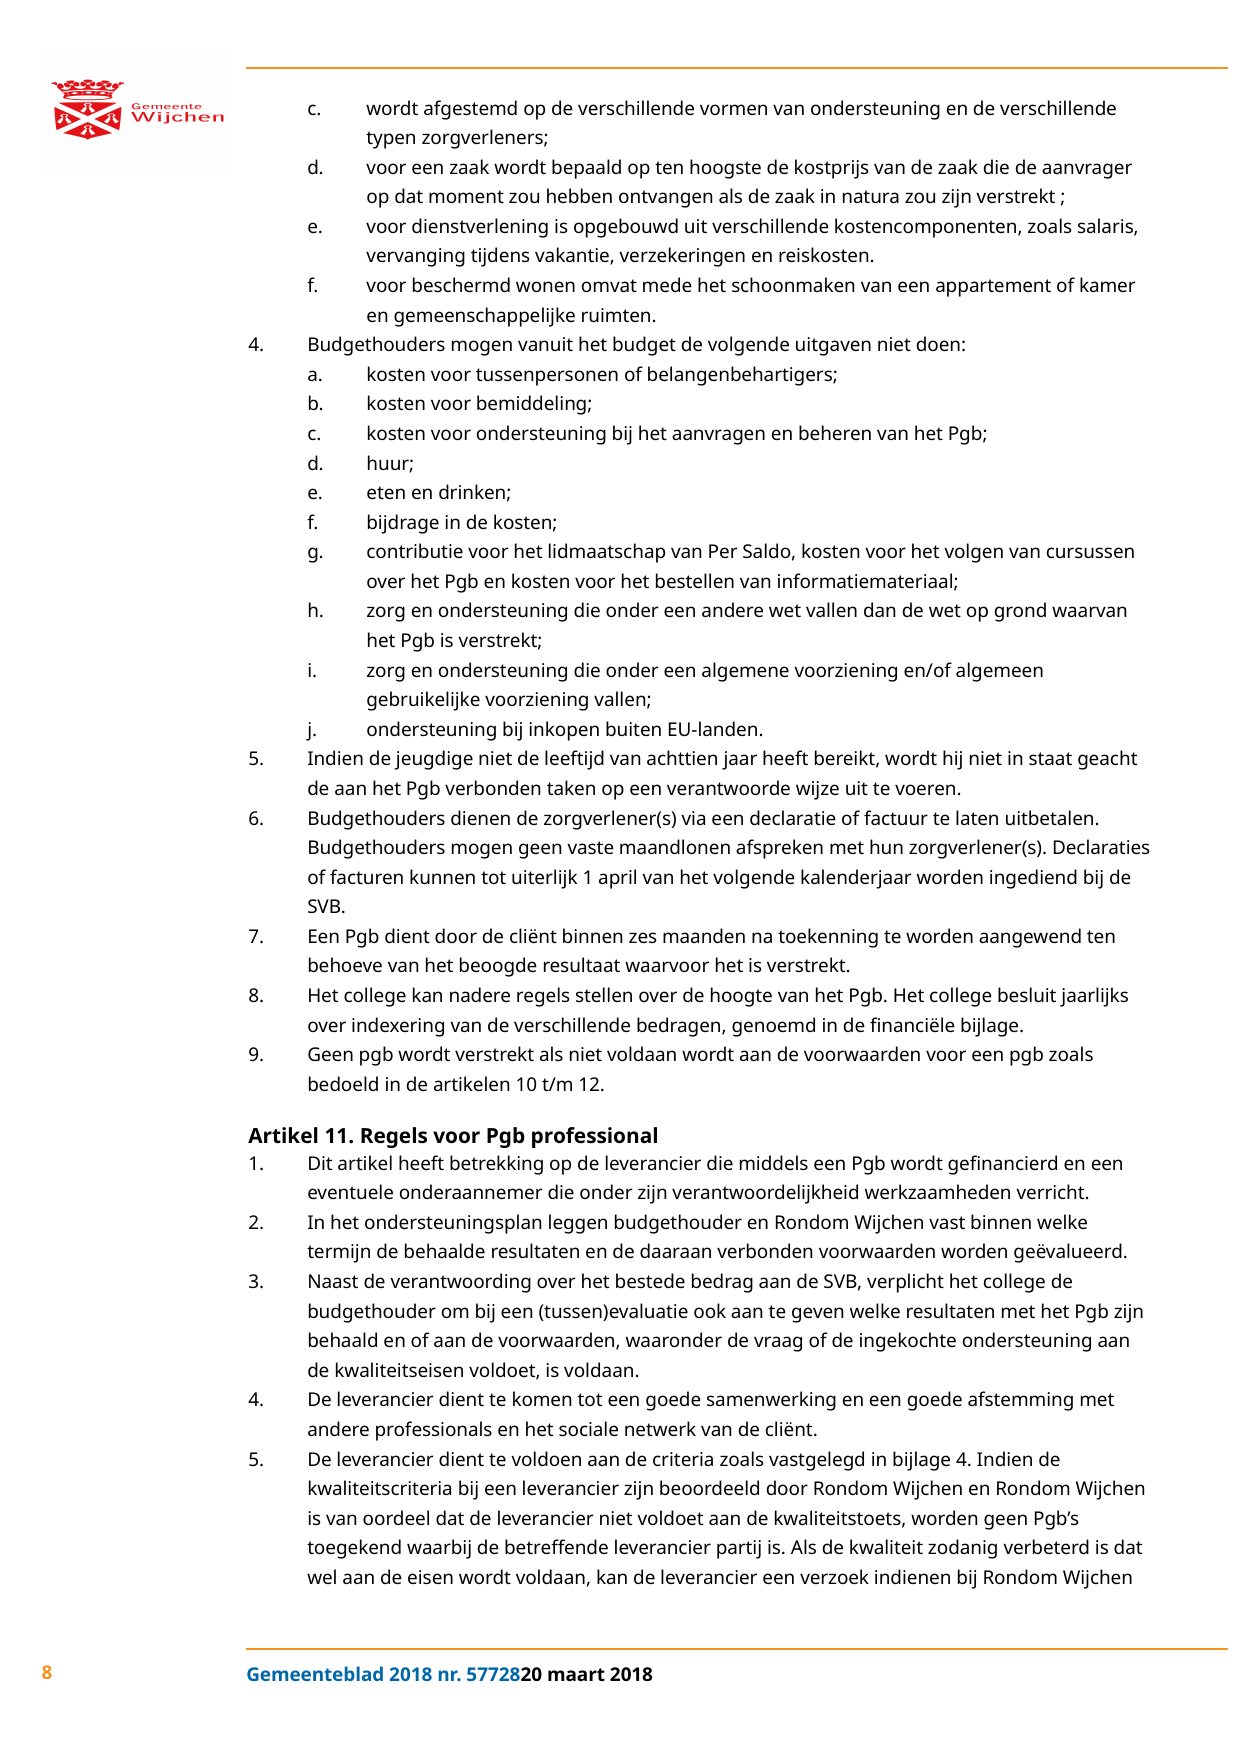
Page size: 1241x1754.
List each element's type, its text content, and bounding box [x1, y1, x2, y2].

list kosten voor bemiddeling; [307, 391, 1152, 416]
list In het ondersteuningsplan leggen budgethouder en Rondom Wijchen vast binnen welke termijn de behaalde resultaten en de daaraan verbonden voorwaarden worden geëvalueerd. [248, 1209, 1152, 1264]
list voor een zaak wordt bepaald op ten hoogste de kostprijs van de zaak die de aanvrager op dat moment zou hebben ontvangen als de zaak in natura zou zijn verstrekt ; [307, 154, 1152, 209]
list voor dienstverlening is opgebouwd uit verschillende kostencomponenten, zoals salaris, vervanging tijdens vakantie, verzekeringen en reiskosten. [307, 213, 1152, 268]
list Geen pgb wordt verstrekt als niet voldaan wordt aan de voorwaarden voor een pgb zoals bedoeld in de artikelen 10 t/m 12. [248, 1041, 1152, 1097]
list wordt afgestemd op de verschillende vormen van ondersteuning en de verschillende typen zorgverleners; [307, 95, 1152, 150]
list kosten voor tussenpersonen of belangenbehartigers; [307, 361, 1152, 387]
list Dit artikel heeft betrekking op de leverancier die middels een Pgb wordt gefinancierd en een eventuele onderaannemer die onder zijn verantwoordelijkheid werkzaamheden verricht. [248, 1150, 1152, 1205]
list Indien de jeugdige niet de leeftijd van achttien jaar heeft bereikt, wordt hij niet in staat geacht de aan het Pgb verbonden taken op een verantwoorde wijze uit te voeren. [248, 746, 1152, 801]
list kosten voor ondersteuning bij het aanvragen en beheren van het Pgb; [307, 420, 1152, 446]
list eten en drinken; [307, 479, 1152, 505]
list contributie voor het lidmaatschap van Per Saldo, kosten voor het volgen van cursussen over het Pgb en kosten voor het bestellen van informatiemateriaal; [307, 538, 1152, 594]
list Budgethouders mogen vanuit het budget de volgende uitgaven niet doen: [248, 331, 1152, 357]
list huur; [307, 450, 1152, 476]
list Naast de verantwoording over het bestede bedrag aan de SVB, verplicht het college de budgethouder om bij een (tussen)evaluatie ook aan te geven welke resultaten met het Pgb zijn behaald en of aan de voorwaarden, waaronder de vraag of de ingekochte ondersteuning aan de kwaliteitseisen voldoet, is voldaan. [248, 1268, 1152, 1383]
list Het college kan nadere regels stellen over de hoogte van het Pgb. Het college besluit jaarlijks over indexering van de verschillende bedragen, genoemd in de financiële bijlage. [248, 982, 1152, 1038]
list voor beschermd wonen omvat mede het schoonmaken van een appartement of kamer en gemeenschappelijke ruimten. [307, 272, 1152, 328]
list zorg en ondersteuning die onder een algemene voorziening en/of algemeen gebruikelijke voorziening vallen; [307, 657, 1152, 712]
list De leverancier dient te komen tot een goede samenwerking en een goede afstemming met andere professionals en het sociale netwerk van de cliënt. [248, 1387, 1152, 1442]
list Budgethouders dienen de zorgverlener(s) via een declaratie of factuur te laten uitbetalen. Budgethouders mogen geen vaste maandlonen afspreken met hun zorgverlener(s). Declaraties of facturen kunnen tot uiterlijk 1 april van het volgende kalenderjaar worden ingediend bij de SVB. [248, 805, 1152, 919]
text Artikel 11. Regels voor Pgb professional [248, 1121, 1152, 1150]
list zorg en ondersteuning die onder een andere wet vallen dan de wet op grond waarvan het Pgb is verstrekt; [307, 598, 1152, 653]
list Een Pgb dient door de cliënt binnen zes maanden na toekenning te worden aangewend ten behoeve van het beoogde resultaat waarvoor het is verstrekt. [248, 923, 1152, 978]
list bijdrage in de kosten; [307, 509, 1152, 535]
list De leverancier dient te voldoen aan de criteria zoals vastgelegd in bijlage 4. Indien de kwaliteitscriteria bij een leverancier zijn beoordeeld door Rondom Wijchen en Rondom Wijchen is van oordeel dat de leverancier niet voldoet aan de kwaliteitstoets, worden geen Pgb’s toegekend waarbij de betreffende leverancier partij is. Als de kwaliteit zodanig verbeterd is dat wel aan de eisen wordt voldaan, kan de leverancier een verzoek indienen bij Rondom Wijchen [248, 1446, 1152, 1590]
picture [41, 47, 231, 172]
list ondersteuning bij inkopen buiten EU-landen. [307, 716, 1152, 742]
